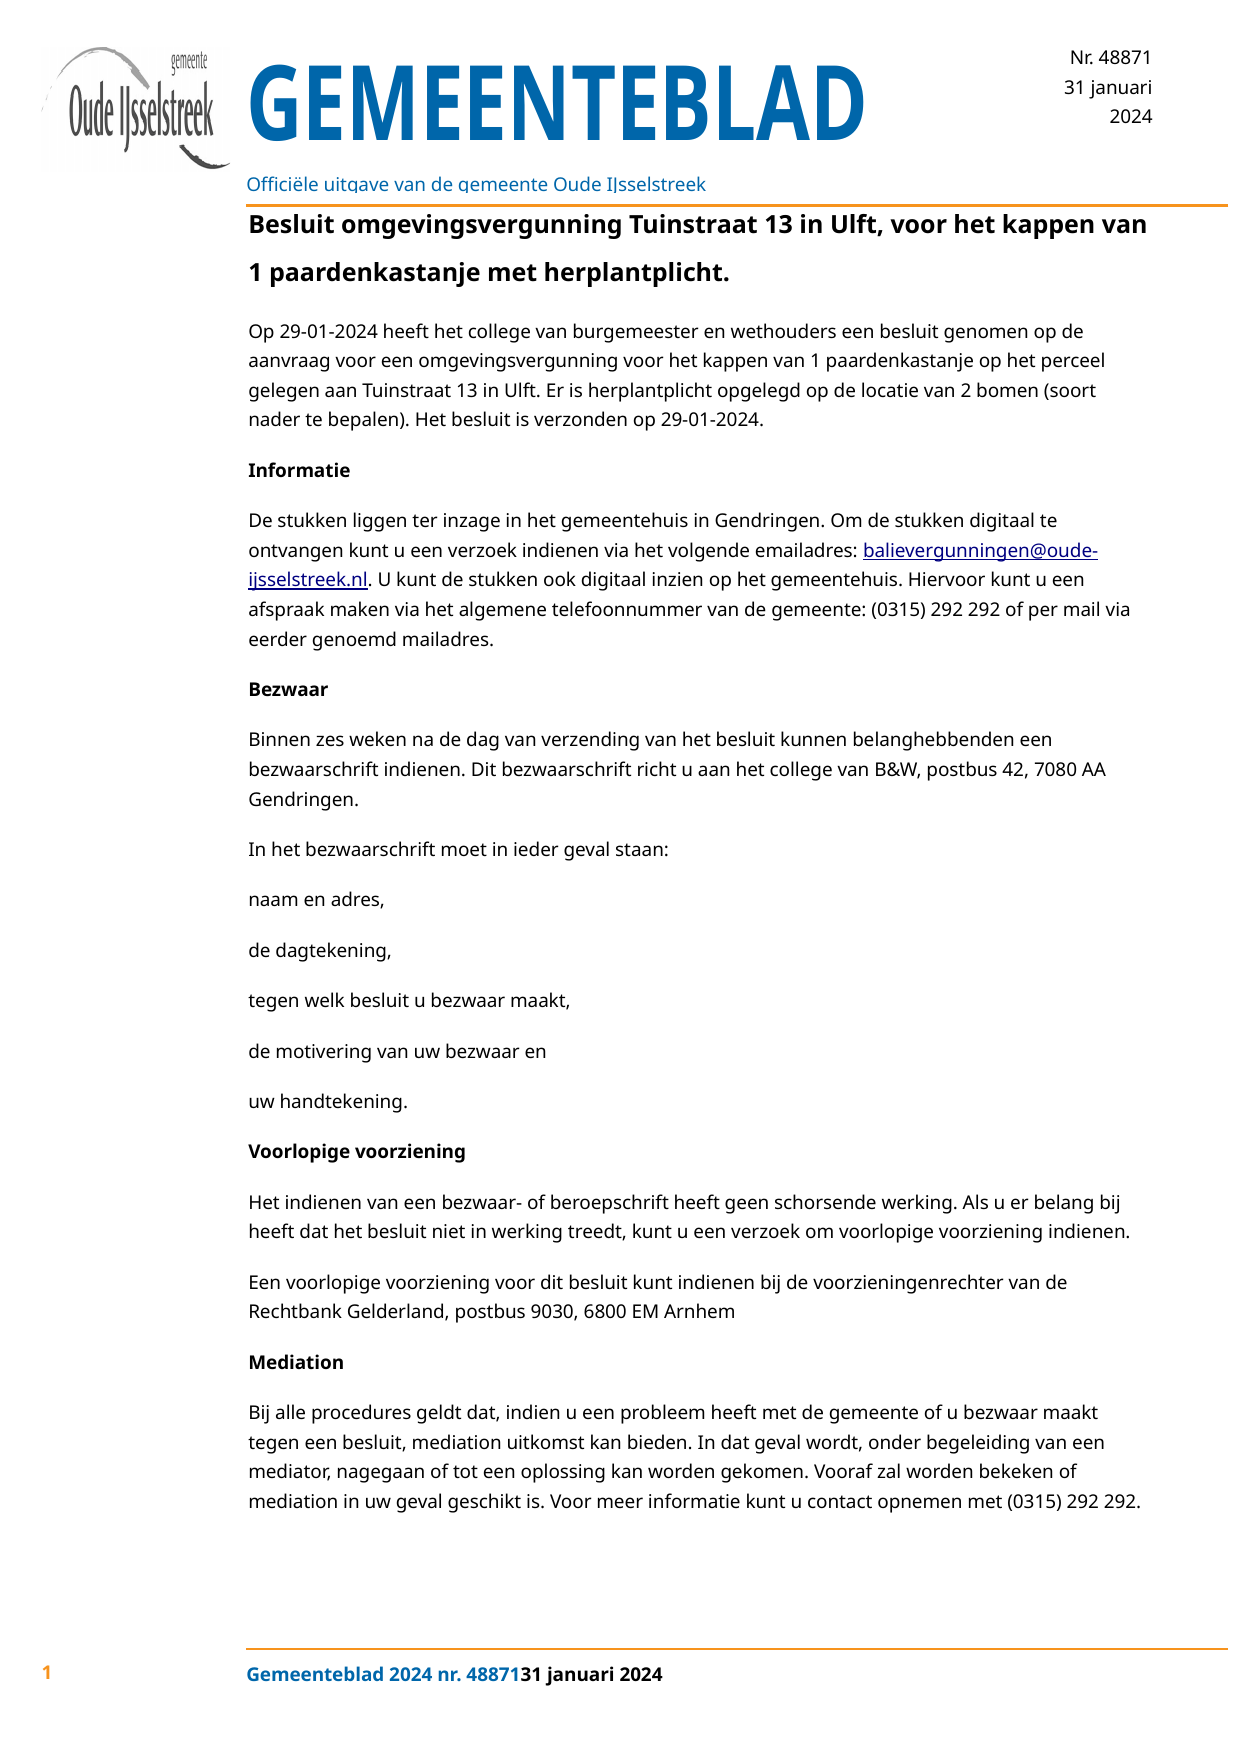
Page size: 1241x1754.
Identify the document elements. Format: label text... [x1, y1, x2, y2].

text Informatie [248, 457, 1152, 483]
text de dagtekening, [248, 937, 1152, 963]
text Op 29-01-2024 heeft het college van burgemeester en wethouders een besluit genomen op de aanvraag voor een omgevingsvergunning voor het kappen van 1 paardenkastanje op het perceel gelegen aan Tuinstraat 13 in Ulft. Er is herplantplicht opgelegd op de locatie van 2 bomen (soort nader te bepalen). Het besluit is verzonden op 29-01-2024. [248, 318, 1152, 432]
text Een voorlopige voorziening voor dit besluit kunt indienen bij de voorzieningenrechter van de Rechtbank Gelderland, postbus 9030, 6800 EM Arnhem [248, 1269, 1152, 1324]
text De stukken liggen ter inzage in het gemeentehuis in Gendringen. Om de stukken digitaal te ontvangen kunt u een verzoek indienen via het volgende emailadres: balievergunningen@oude-ijsselstreek.nl. U kunt de stukken ook digitaal inzien op het gemeentehuis. Hiervoor kunt u een afspraak maken via het algemene telefoonnummer van de gemeente: (0315) 292 292 of per mail via eerder genoemd mailadres. [248, 507, 1152, 652]
picture [41, 47, 231, 172]
text Besluit omgevingsvergunning Tuinstraat 13 in Ulft, voor het kappen van 1 paardenkastanje met herplantplicht. [248, 207, 1152, 288]
text In het bezwaarschrift moet in ieder geval staan: [248, 836, 1152, 862]
text Bezwaar [248, 676, 1152, 702]
text de motivering van uw bezwaar en [248, 1038, 1152, 1064]
text Bij alle procedures geldt dat, indien u een probleem heeft met de gemeente of u bezwaar maakt tegen een besluit, mediation uitkomst kan bieden. In dat geval wordt, onder begeleiding van een mediator, nagegaan of tot een oplossing kan worden gekomen. Vooraf zal worden bekeken of mediation in uw geval geschikt is. Voor meer informatie kunt u contact opnemen met (0315) 292 292. [248, 1399, 1152, 1514]
text uw handtekening. [248, 1088, 1152, 1114]
text Binnen zes weken na de dag van verzending van het besluit kunnen belanghebbenden een bezwaarschrift indienen. Dit bezwaarschrift richt u aan het college van B&W, postbus 42, 7080 AA Gendringen. [248, 727, 1152, 812]
text Mediation [248, 1349, 1152, 1375]
text Het indienen van een bezwaar- of beroepschrift heeft geen schorsende werking. Als u er belang bij heeft dat het besluit niet in werking treedt, kunt u een verzoek om voorlopige voorziening indienen. [248, 1189, 1152, 1244]
text naam en adres, [248, 887, 1152, 912]
text tegen welk besluit u bezwaar maakt, [248, 987, 1152, 1013]
text Voorlopige voorziening [248, 1139, 1152, 1164]
